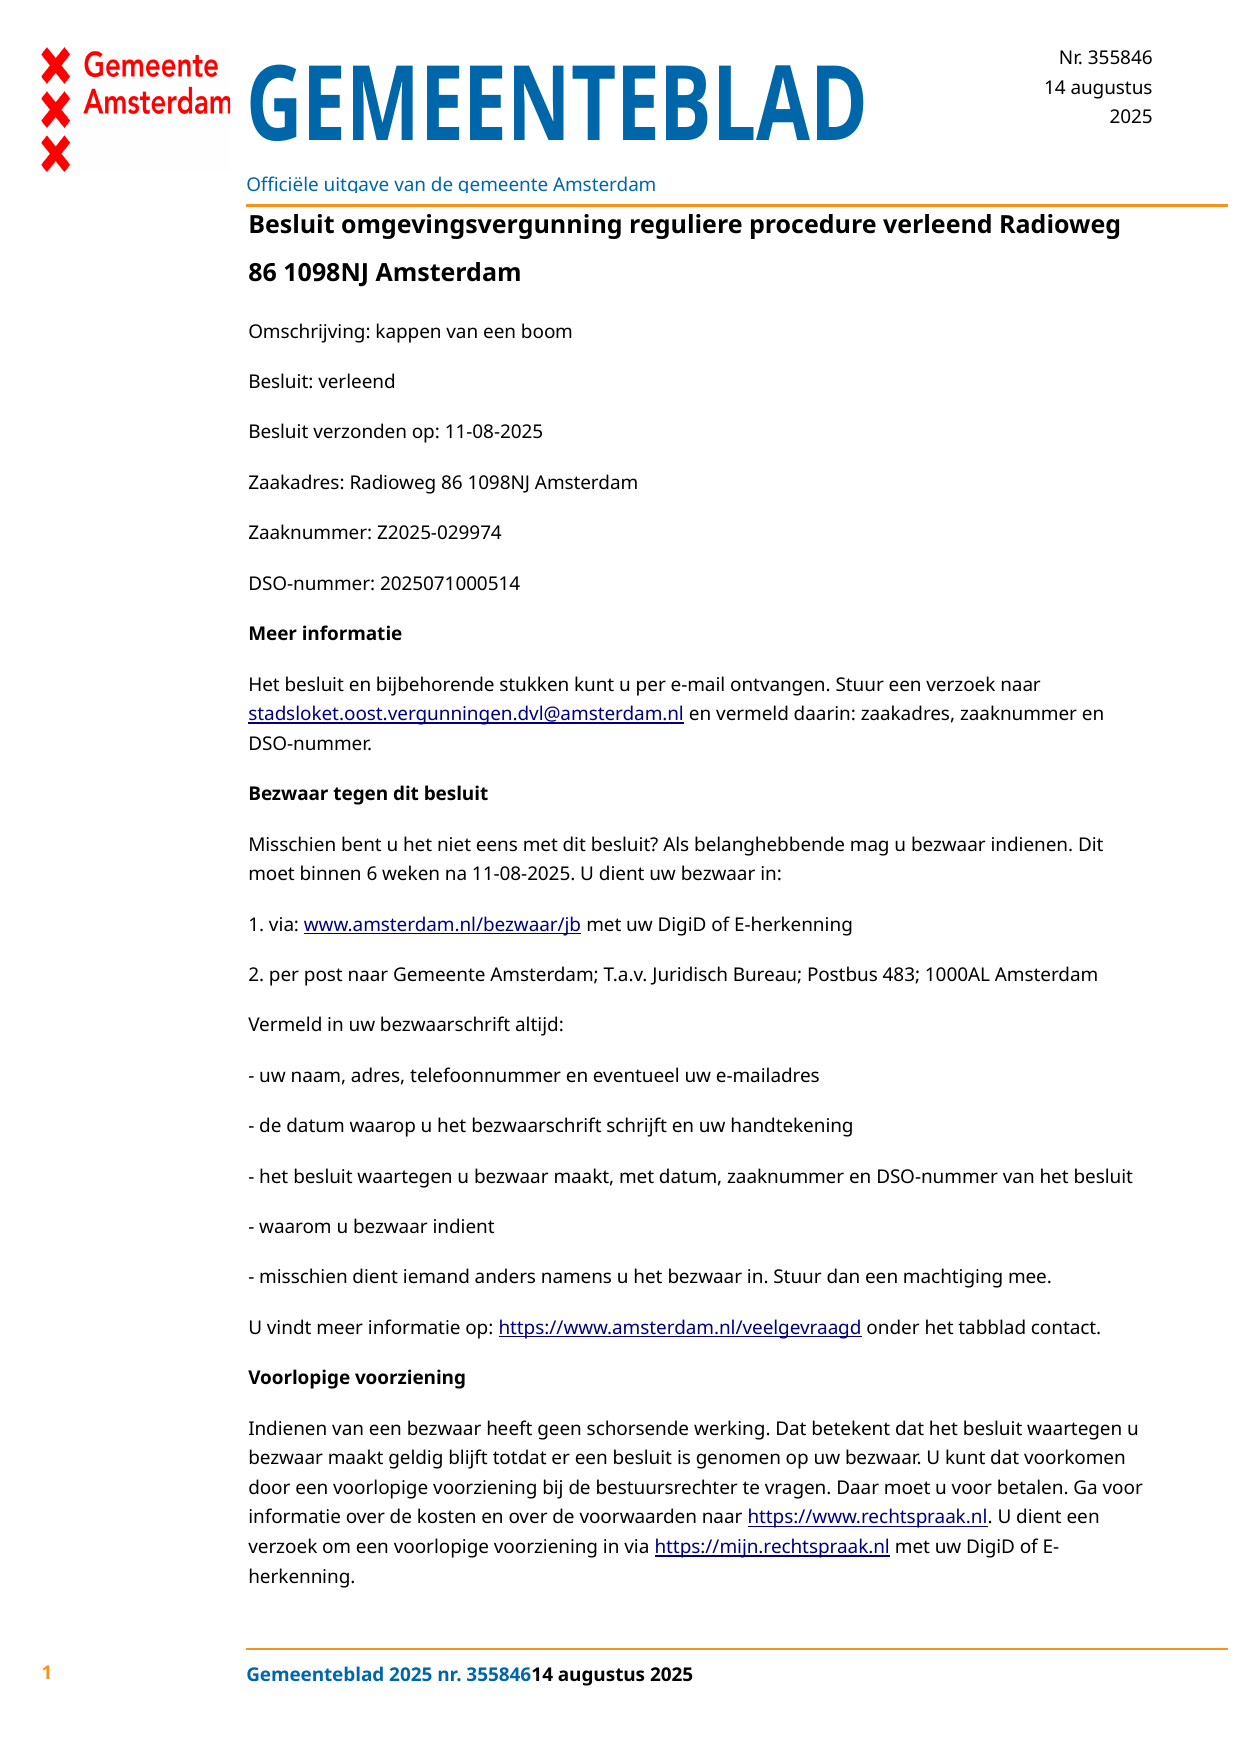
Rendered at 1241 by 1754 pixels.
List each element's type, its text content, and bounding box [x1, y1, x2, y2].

text 2. per post naar Gemeente Amsterdam; T.a.v. Juridisch Bureau; Postbus 483; 1000AL Amsterdam [248, 961, 1152, 987]
text Meer informatie [248, 620, 1152, 646]
text U vindt meer informatie op: https://www.amsterdam.nl/veelgevraagd onder het tabblad contact. [248, 1314, 1152, 1340]
text - de datum waarop u het bezwaarschrift schrijft en uw handtekening [248, 1112, 1152, 1138]
text Indienen van een bezwaar heeft geen schorsende werking. Dat betekent dat het besluit waartegen u bezwaar maakt geldig blijft totdat er een besluit is genomen op uw bezwaar. U kunt dat voorkomen door een voorlopige voorziening bij de bestuursrechter te vragen. Daar moet u voor betalen. Ga voor informatie over de kosten en over de voorwaarden naar https://www.rechtspraak.nl. U dient een verzoek om een voorlopige voorziening in via https://mijn.rechtspraak.nl met uw DigiD of E-herkenning. [248, 1415, 1152, 1589]
text Besluit verzonden op: 11-08-2025 [248, 419, 1152, 444]
text Het besluit en bijbehorende stukken kunt u per e-mail ontvangen. Stuur een verzoek naar stadsloket.oost.vergunningen.dvl@amsterdam.nl en vermeld daarin: zaakadres, zaaknummer en DSO-nummer. [248, 671, 1152, 756]
text Zaakadres: Radioweg 86 1098NJ Amsterdam [248, 469, 1152, 495]
picture [41, 47, 231, 172]
text - waarom u bezwaar indient [248, 1213, 1152, 1239]
text Voorlopige voorziening [248, 1364, 1152, 1390]
text Zaaknummer: Z2025-029974 [248, 519, 1152, 545]
text Omschrijving: kappen van een boom [248, 318, 1152, 344]
text Vermeld in uw bezwaarschrift altijd: [248, 1012, 1152, 1037]
text Bezwaar tegen dit besluit [248, 780, 1152, 806]
text - het besluit waartegen u bezwaar maakt, met datum, zaaknummer en DSO-nummer van het besluit [248, 1163, 1152, 1189]
text Besluit omgevingsvergunning reguliere procedure verleend Radioweg 86 1098NJ Amsterdam [248, 207, 1152, 288]
text Besluit: verleend [248, 368, 1152, 394]
text - misschien dient iemand anders namens u het bezwaar in. Stuur dan een machtiging mee. [248, 1264, 1152, 1289]
text DSO-nummer: 2025071000514 [248, 570, 1152, 596]
text 1. via: www.amsterdam.nl/bezwaar/jb met uw DigiD of E-herkenning [248, 911, 1152, 937]
text Misschien bent u het niet eens met dit besluit? Als belanghebbende mag u bezwaar indienen. Dit moet binnen 6 weken na 11-08-2025. U dient uw bezwaar in: [248, 831, 1152, 886]
text - uw naam, adres, telefoonnummer en eventueel uw e-mailadres [248, 1062, 1152, 1088]
